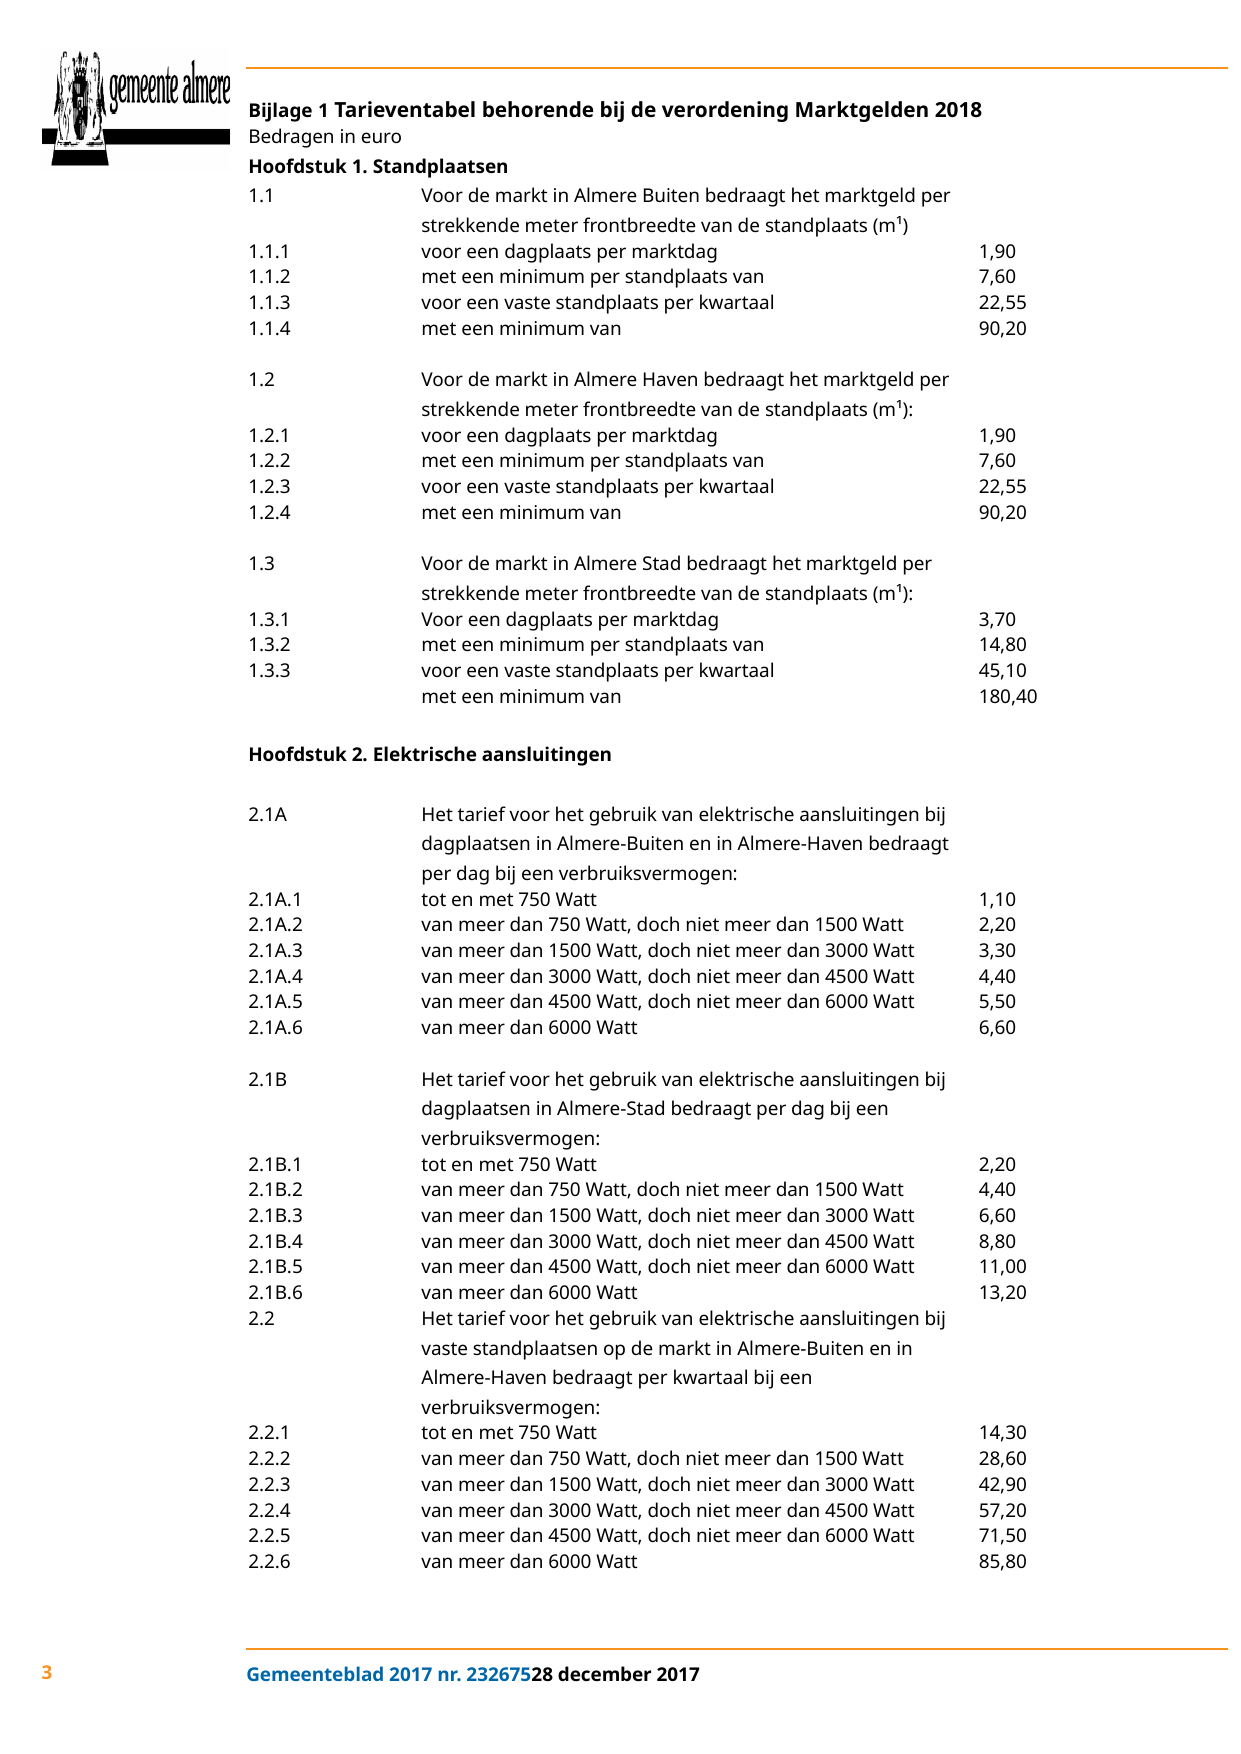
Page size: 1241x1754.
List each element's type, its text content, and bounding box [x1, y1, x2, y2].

table_cell 1.2.3 [248, 473, 421, 499]
table_cell 14,80 [979, 632, 1152, 657]
table_header [979, 801, 1152, 886]
table_cell van meer dan 3000 Watt, doch niet meer dan 4500 Watt [421, 1228, 978, 1254]
table_cell 1.3.3 [248, 657, 421, 683]
text Bijlage 1 Tarieventabel behorende bij de verordening Marktgelden 2018 [248, 95, 1152, 123]
table_cell 2.1B.5 [248, 1254, 421, 1279]
table_cell [248, 1040, 421, 1066]
table_header Het tarief voor het gebruik van elektrische aansluitingen bij dagplaatsen in Almere-Buiten en in Almere-Haven bedraagt per dag bij een verbruiksvermogen: [421, 801, 978, 886]
table_cell 45,10 [979, 657, 1152, 683]
table_cell van meer dan 3000 Watt, doch niet meer dan 4500 Watt [421, 963, 978, 989]
table_cell 1.3 [248, 551, 421, 606]
table_cell voor een vaste standplaats per kwartaal [421, 289, 978, 315]
table_cell 8,80 [979, 1228, 1152, 1254]
text Hoofdstuk 1. Standplaatsen [248, 153, 1152, 179]
table_cell met een minimum per standplaats van [421, 448, 978, 473]
table_cell Voor de markt in Almere Stad bedraagt het marktgeld per strekkende meter frontbreedte van de standplaats (m¹): [421, 551, 978, 606]
table_cell [979, 1066, 1152, 1151]
table_cell 71,50 [979, 1523, 1152, 1548]
table_cell 2.1A.4 [248, 963, 421, 989]
table_cell 2.1B.1 [248, 1151, 421, 1176]
table_cell 2.2.2 [248, 1445, 421, 1471]
table_cell [979, 551, 1152, 606]
table_cell 2.1A.5 [248, 989, 421, 1014]
table_cell 6,60 [979, 1014, 1152, 1040]
table_cell [421, 1040, 978, 1066]
table_cell 1,90 [979, 422, 1152, 448]
table_cell 1.2.2 [248, 448, 421, 473]
table_cell 11,00 [979, 1254, 1152, 1279]
table_cell [248, 341, 421, 367]
table_cell van meer dan 6000 Watt [421, 1548, 978, 1574]
table_cell 1.2.4 [248, 499, 421, 525]
table_cell voor een dagplaats per marktdag [421, 238, 978, 264]
table_cell 1.2.1 [248, 422, 421, 448]
table_cell tot en met 750 Watt [421, 886, 978, 911]
table_cell van meer dan 1500 Watt, doch niet meer dan 3000 Watt [421, 1202, 978, 1228]
table_header 2.1A [248, 801, 421, 886]
table_cell van meer dan 750 Watt, doch niet meer dan 1500 Watt [421, 1176, 978, 1202]
table_header Voor de markt in Almere Buiten bedraagt het marktgeld per strekkende meter frontbreedte van de standplaats (m¹) [421, 183, 978, 238]
table_cell 7,60 [979, 448, 1152, 473]
table_cell [979, 367, 1152, 422]
table_cell 5,50 [979, 989, 1152, 1014]
table_cell 3,30 [979, 937, 1152, 963]
table_cell van meer dan 4500 Watt, doch niet meer dan 6000 Watt [421, 989, 978, 1014]
table_cell [979, 1040, 1152, 1066]
table_cell 2.1B.3 [248, 1202, 421, 1228]
table_cell [979, 341, 1152, 367]
table_cell 2.1B [248, 1066, 421, 1151]
table_cell 57,20 [979, 1497, 1152, 1522]
table_cell met een minimum van [421, 315, 978, 341]
table_cell 1,90 [979, 238, 1152, 264]
table_cell [248, 683, 421, 709]
table_cell 1.3.2 [248, 632, 421, 657]
table_cell met een minimum van [421, 499, 978, 525]
table_cell 22,55 [979, 473, 1152, 499]
table_cell 2.2.3 [248, 1471, 421, 1497]
table_header [979, 183, 1152, 238]
table_cell 22,55 [979, 289, 1152, 315]
table_cell 2.1A.2 [248, 911, 421, 937]
table_cell [421, 341, 978, 367]
table_cell [248, 1574, 421, 1600]
table_cell met een minimum van [421, 683, 978, 709]
table_cell 1.2 [248, 367, 421, 422]
table_cell 3,70 [979, 606, 1152, 632]
table_cell met een minimum per standplaats van [421, 632, 978, 657]
table_cell 1.3.1 [248, 606, 421, 632]
table_cell Voor de markt in Almere Haven bedraagt het marktgeld per strekkende meter frontbreedte van de standplaats (m¹): [421, 367, 978, 422]
table_cell van meer dan 4500 Watt, doch niet meer dan 6000 Watt [421, 1523, 978, 1548]
table_cell van meer dan 6000 Watt [421, 1014, 978, 1040]
table_cell 2.1A.3 [248, 937, 421, 963]
table_cell met een minimum per standplaats van [421, 264, 978, 289]
table_cell [979, 1305, 1152, 1419]
table_cell 2,20 [979, 1151, 1152, 1176]
table_cell 1.1.4 [248, 315, 421, 341]
table_header 1.1 [248, 183, 421, 238]
table_cell tot en met 750 Watt [421, 1420, 978, 1445]
table_cell 6,60 [979, 1202, 1152, 1228]
table_cell 90,20 [979, 315, 1152, 341]
table_cell 2.1B.6 [248, 1279, 421, 1305]
picture [41, 47, 231, 172]
table_cell van meer dan 3000 Watt, doch niet meer dan 4500 Watt [421, 1497, 978, 1522]
table_cell 1.1.3 [248, 289, 421, 315]
table_cell voor een vaste standplaats per kwartaal [421, 473, 978, 499]
table_cell 90,20 [979, 499, 1152, 525]
table_cell 1.1.2 [248, 264, 421, 289]
table_cell [979, 525, 1152, 551]
table_cell 2.2.1 [248, 1420, 421, 1445]
table_cell 4,40 [979, 963, 1152, 989]
table_cell 14,30 [979, 1420, 1152, 1445]
table_cell 2.1A.6 [248, 1014, 421, 1040]
table_cell Het tarief voor het gebruik van elektrische aansluitingen bij dagplaatsen in Almere-Stad bedraagt per dag bij een verbruiksvermogen: [421, 1066, 978, 1151]
table_cell 85,80 [979, 1548, 1152, 1574]
text Hoofdstuk 2. Elektrische aansluitingen [248, 742, 1152, 767]
table_cell 180,40 [979, 683, 1152, 709]
table_cell [979, 1574, 1152, 1600]
table_cell 7,60 [979, 264, 1152, 289]
table_cell 2.1B.4 [248, 1228, 421, 1254]
table_cell 4,40 [979, 1176, 1152, 1202]
table_cell van meer dan 6000 Watt [421, 1279, 978, 1305]
table_cell 1.1.1 [248, 238, 421, 264]
table_cell 2.2.5 [248, 1523, 421, 1548]
table_cell 2,20 [979, 911, 1152, 937]
table_cell 1,10 [979, 886, 1152, 911]
table_cell van meer dan 750 Watt, doch niet meer dan 1500 Watt [421, 911, 978, 937]
table_cell 13,20 [979, 1279, 1152, 1305]
table_cell [421, 1574, 978, 1600]
table_cell van meer dan 1500 Watt, doch niet meer dan 3000 Watt [421, 937, 978, 963]
table_cell 2.1B.2 [248, 1176, 421, 1202]
table_cell Het tarief voor het gebruik van elektrische aansluitingen bij vaste standplaatsen op de markt in Almere-Buiten en in Almere-Haven bedraagt per kwartaal bij een verbruiksvermogen: [421, 1305, 978, 1419]
table_cell [421, 525, 978, 551]
table_cell 2.2.4 [248, 1497, 421, 1522]
text Bedragen in euro [248, 123, 1152, 149]
table_cell 28,60 [979, 1445, 1152, 1471]
table_cell tot en met 750 Watt [421, 1151, 978, 1176]
table_cell Voor een dagplaats per marktdag [421, 606, 978, 632]
table_cell van meer dan 750 Watt, doch niet meer dan 1500 Watt [421, 1445, 978, 1471]
table_cell voor een vaste standplaats per kwartaal [421, 657, 978, 683]
table_cell [248, 525, 421, 551]
table_cell 42,90 [979, 1471, 1152, 1497]
table_cell 2.1A.1 [248, 886, 421, 911]
table_cell voor een dagplaats per marktdag [421, 422, 978, 448]
table_cell 2.2 [248, 1305, 421, 1419]
table_cell 2.2.6 [248, 1548, 421, 1574]
table_cell van meer dan 4500 Watt, doch niet meer dan 6000 Watt [421, 1254, 978, 1279]
table_cell van meer dan 1500 Watt, doch niet meer dan 3000 Watt [421, 1471, 978, 1497]
